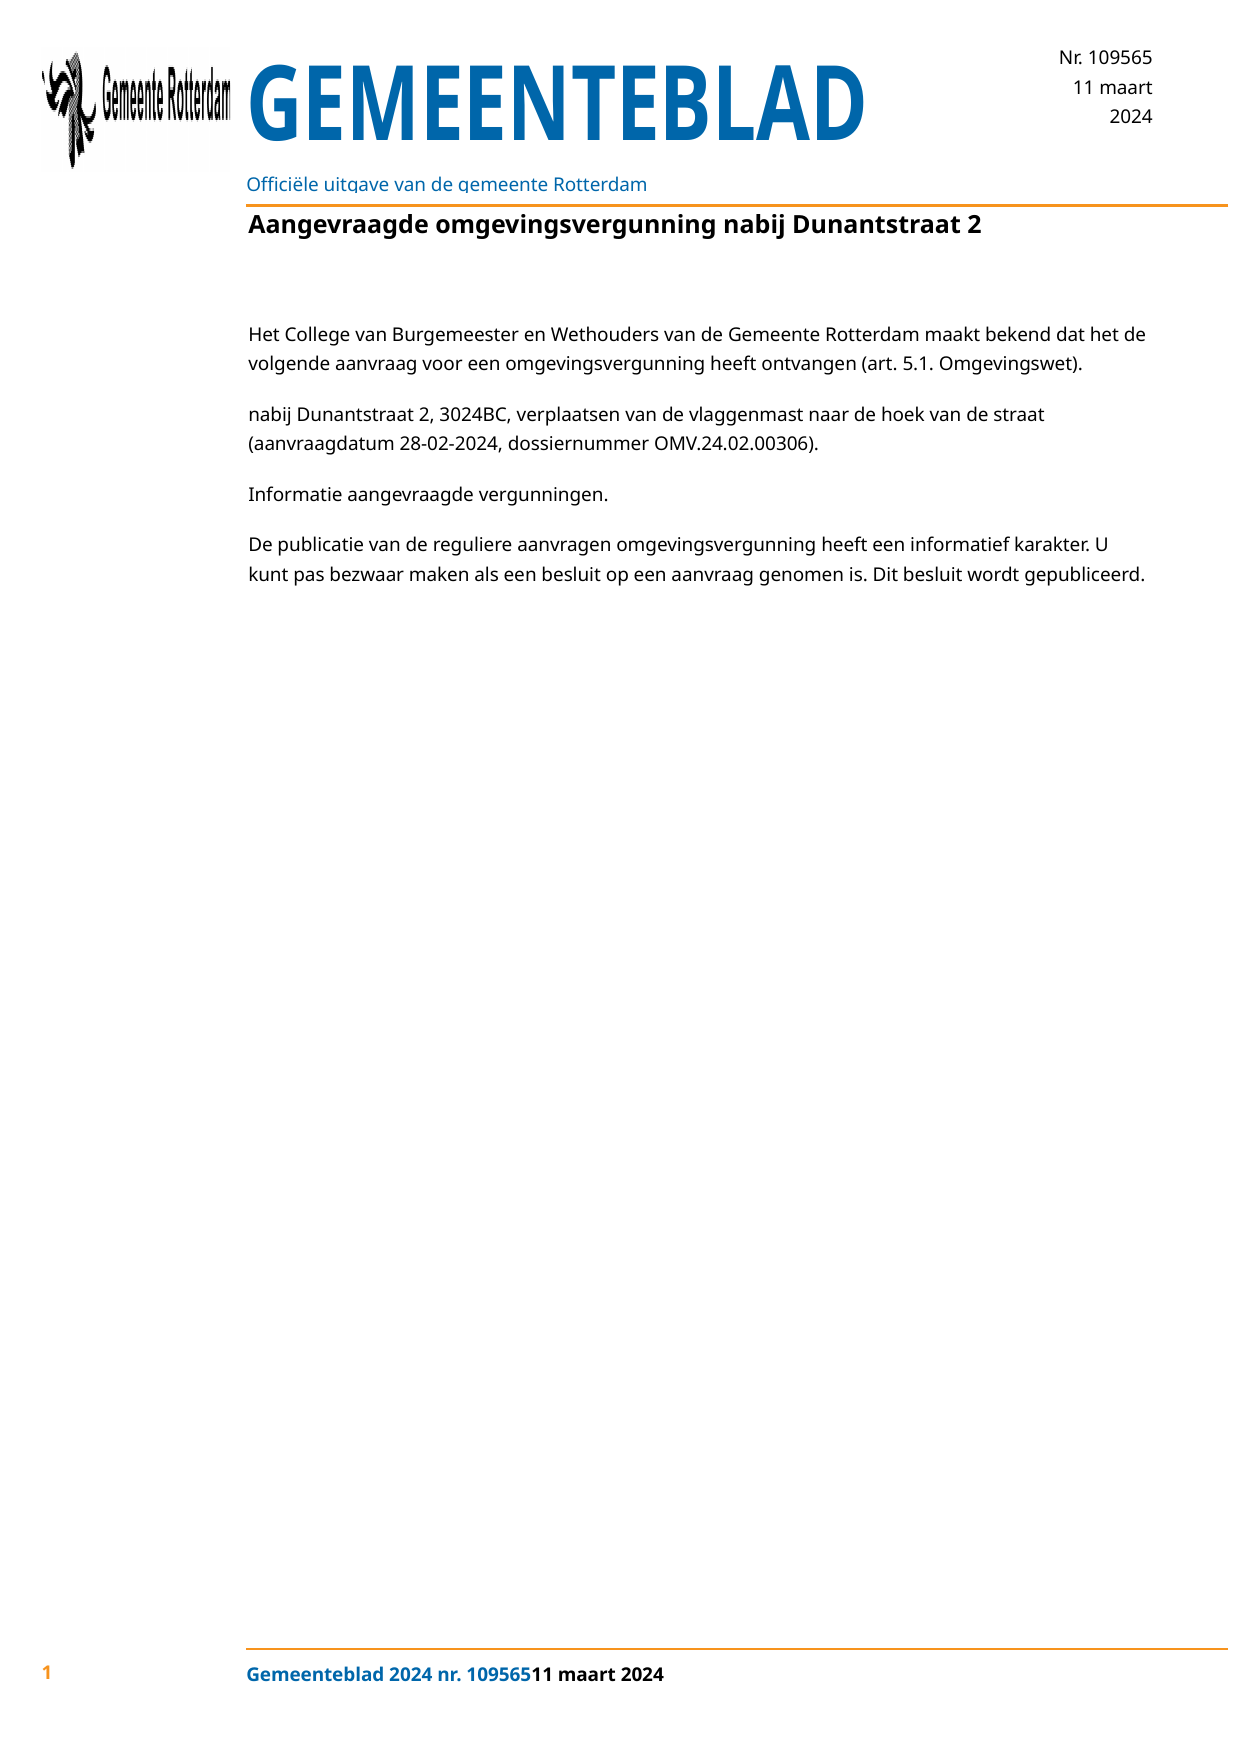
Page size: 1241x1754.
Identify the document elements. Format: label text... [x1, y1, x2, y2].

text nabij Dunantstraat 2, 3024BC, verplaatsen van de vlaggenmast naar de hoek van de straat (aanvraagdatum 28-02-2024, dossiernummer OMV.24.02.00306). [248, 401, 1152, 456]
text Het College van Burgemeester en Wethouders van de Gemeente Rotterdam maakt bekend dat het de volgende aanvraag voor een omgevingsvergunning heeft ontvangen (art. 5.1. Omgevingswet). [248, 321, 1152, 376]
text Informatie aangevraagde vergunningen. [248, 481, 1152, 506]
text Aangevraagde omgevingsvergunning nabij Dunantstraat 2 [248, 207, 1152, 241]
picture [41, 47, 231, 172]
text De publicatie van de reguliere aanvragen omgevingsvergunning heeft een informatief karakter. U kunt pas bezwaar maken als een besluit op een aanvraag genomen is. Dit besluit wordt gepubliceerd. [248, 531, 1152, 586]
